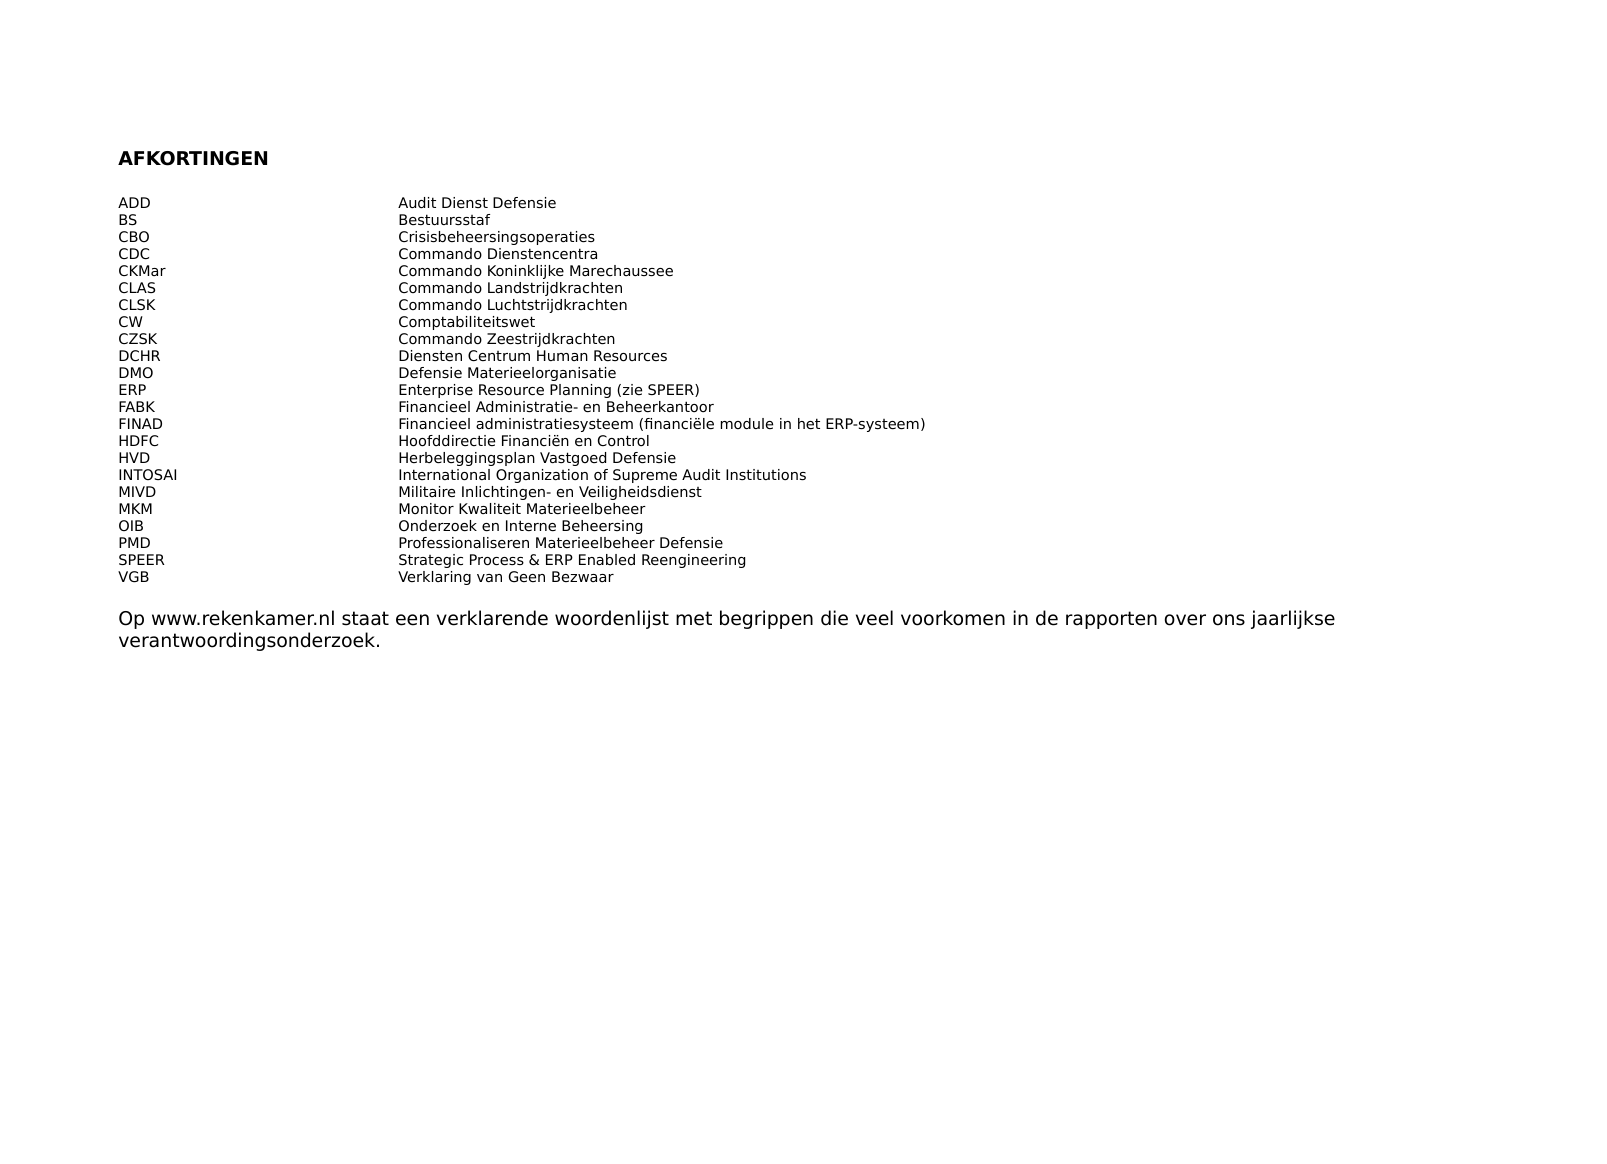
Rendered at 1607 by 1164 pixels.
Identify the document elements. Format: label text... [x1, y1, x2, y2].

table_cell DMO [118, 365, 392, 382]
table_cell Commando Luchtstrijdkrachten [392, 297, 1488, 314]
table_cell Hoofddirectie Financiën en Control [392, 433, 1488, 450]
table_cell Monitor Kwaliteit Materieelbeheer [392, 501, 1488, 518]
table_cell FABK [118, 399, 392, 416]
table_cell Militaire Inlichtingen- en Veiligheidsdienst [392, 484, 1488, 501]
table_header ADD [118, 195, 392, 212]
table_cell CBO [118, 229, 392, 246]
table_cell International Organization of Supreme Audit Institutions [392, 467, 1488, 484]
table_cell OIB [118, 518, 392, 535]
table_cell CLAS [118, 280, 392, 297]
table_cell HVD [118, 450, 392, 467]
table_cell Professionaliseren Materieelbeheer Defensie [392, 535, 1488, 552]
table_cell PMD [118, 535, 392, 552]
table_cell CW [118, 314, 392, 331]
table_cell Enterprise Resource Planning (zie SPEER) [392, 382, 1488, 399]
table_cell CLSK [118, 297, 392, 314]
table_cell Commando Dienstencentra [392, 246, 1488, 263]
table_cell Financieel administratiesysteem (financiële module in het ERP-systeem) [392, 416, 1488, 433]
table_cell Comptabiliteitswet [392, 314, 1488, 331]
table_cell VGB [118, 569, 392, 586]
subtitle AFKORTINGEN [118, 148, 1488, 170]
table_cell MIVD [118, 484, 392, 501]
table_cell Bestuursstaf [392, 212, 1488, 229]
table_cell Strategic Process & ERP Enabled Reengineering [392, 552, 1488, 569]
table_cell Onderzoek en Interne Beheersing [392, 518, 1488, 535]
table_cell BS [118, 212, 392, 229]
table_cell Crisisbeheersingsoperaties [392, 229, 1488, 246]
table_cell Commando Koninklijke Marechaussee [392, 263, 1488, 280]
table_cell FINAD [118, 416, 392, 433]
table_cell Commando Zeestrijdkrachten [392, 331, 1488, 348]
table_cell CKMar [118, 263, 392, 280]
table_cell HDFC [118, 433, 392, 450]
table_cell SPEER [118, 552, 392, 569]
table_cell INTOSAI [118, 467, 392, 484]
table_cell CZSK [118, 331, 392, 348]
table_header Audit Dienst Defensie [392, 195, 1488, 212]
text Op www.rekenkamer.nl staat een verklarende woordenlijst met begrippen die veel voorkomen in de rapporten over ons jaarlijkse verantwoordingsonderzoek. [118, 608, 1488, 652]
table_cell Herbeleggingsplan Vastgoed Defensie [392, 450, 1488, 467]
table_cell CDC [118, 246, 392, 263]
table_cell Verklaring van Geen Bezwaar [392, 569, 1488, 586]
table_cell Financieel Administratie- en Beheerkantoor [392, 399, 1488, 416]
table_cell ERP [118, 382, 392, 399]
table_cell Defensie Materieelorganisatie [392, 365, 1488, 382]
table_cell DCHR [118, 348, 392, 365]
table_cell Diensten Centrum Human Resources [392, 348, 1488, 365]
table_cell Commando Landstrijdkrachten [392, 280, 1488, 297]
table_cell MKM [118, 501, 392, 518]
